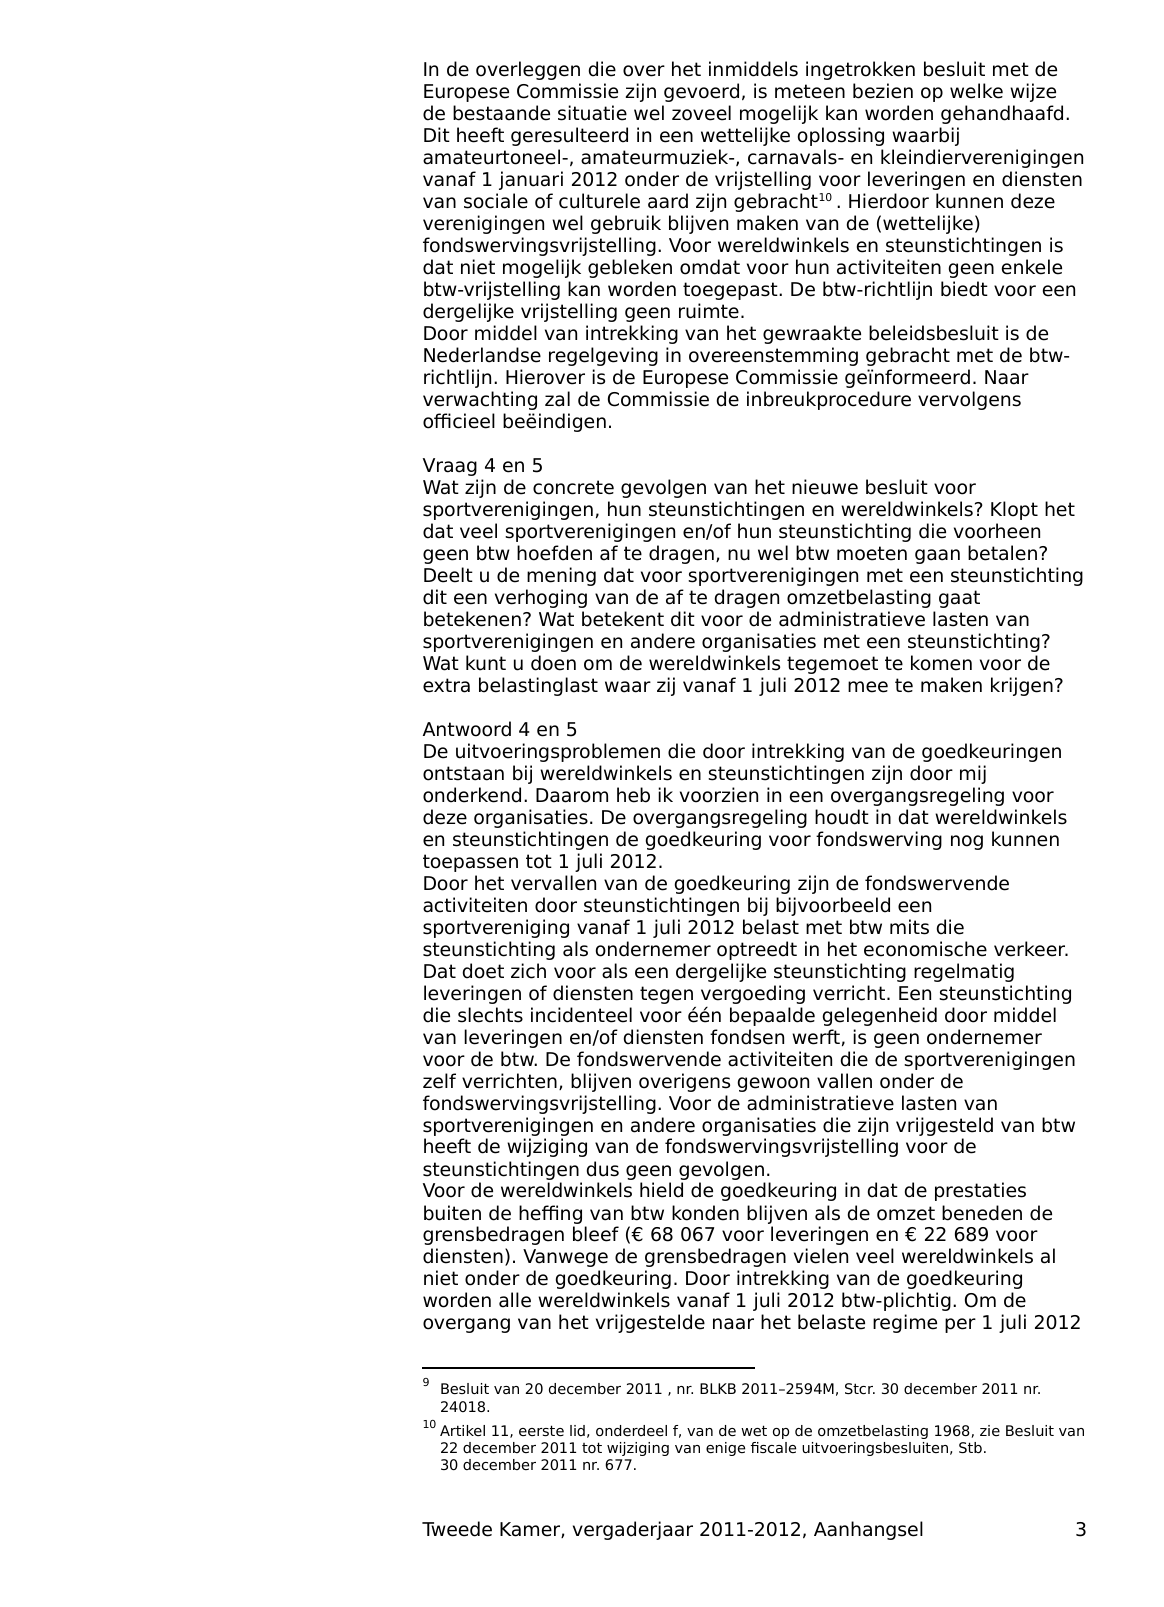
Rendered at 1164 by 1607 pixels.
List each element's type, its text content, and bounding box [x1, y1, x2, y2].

text Vraag 4 en 5 [422, 455, 1087, 477]
text Door middel van intrekking van het gewraakte beleidsbesluit is de Nederlandse regelgeving in overeenstemming gebracht met de btw-richtlijn. Hierover is de Europese Commissie geïnformeerd. Naar verwachting zal de Commissie de inbreukprocedure vervolgens officieel beëindigen. [422, 323, 1087, 433]
text Artikel 11, eerste lid, onderdeel f, van de wet op de omzetbelasting 1968, zie Besluit van 22 december 2011 tot wijziging van enige fiscale uitvoeringsbesluiten, Stb. 30 december 2011 nr. 677. [422, 1418, 1087, 1474]
text Besluit van 20 december 2011 , nr. BLKB 2011–2594M, Stcr. 30 december 2011 nr. 24018. [422, 1377, 1087, 1416]
text Voor de wereldwinkels hield de goedkeuring in dat de prestaties buiten de heffing van btw konden blijven als de omzet beneden de grensbedragen bleef (€ 68 067 voor leveringen en € 22 689 voor diensten). Vanwege de grensbedragen vielen veel wereldwinkels al niet onder de goedkeuring. Door intrekking van de goedkeuring worden alle wereldwinkels vanaf 1 juli 2012 btw-plichtig. Om de overgang van het vrijgestelde naar het belaste regime per 1 juli 2012 [422, 1180, 1087, 1334]
text Wat kunt u doen om de wereldwinkels tegemoet te komen voor de extra belastinglast waar zij vanaf 1 juli 2012 mee te maken krijgen? [422, 653, 1087, 697]
text Antwoord 4 en 5 [422, 719, 1087, 741]
text In de overleggen die over het inmiddels ingetrokken besluit met de Europese Commissie zijn gevoerd, is meteen bezien op welke wijze de bestaande situatie wel zoveel mogelijk kan worden gehandhaafd. Dit heeft geresulteerd in een wettelijke oplossing waarbij amateurtoneel-, amateurmuziek-, carnavals- en kleindierverenigingen vanaf 1 januari 2012 onder de vrijstelling voor leveringen en diensten van sociale of culturele aard zijn gebracht. Hierdoor kunnen deze verenigingen wel gebruik blijven maken van de (wettelijke) fondswervingsvrijstelling. Voor wereldwinkels en steunstichtingen is dat niet mogelijk gebleken omdat voor hun activiteiten geen enkele btw-vrijstelling kan worden toegepast. De btw-richtlijn biedt voor een dergelijke vrijstelling geen ruimte. [422, 59, 1087, 323]
text Wat zijn de concrete gevolgen van het nieuwe besluit voor sportverenigingen, hun steunstichtingen en wereldwinkels? Klopt het dat veel sportverenigingen en/of hun steunstichting die voorheen geen btw hoefden af te dragen, nu wel btw moeten gaan betalen? Deelt u de mening dat voor sportverenigingen met een steunstichting dit een verhoging van de af te dragen omzetbelasting gaat betekenen? Wat betekent dit voor de administratieve lasten van sportverenigingen en andere organisaties met een steunstichting? [422, 477, 1087, 653]
text De uitvoeringsproblemen die door intrekking van de goedkeuringen ontstaan bij wereldwinkels en steunstichtingen zijn door mij onderkend. Daarom heb ik voorzien in een overgangsregeling voor deze organisaties. De overgangsregeling houdt in dat wereldwinkels en steunstichtingen de goedkeuring voor fondswerving nog kunnen toepassen tot 1 juli 2012. [422, 741, 1087, 873]
text Door het vervallen van de goedkeuring zijn de fondswervende activiteiten door steunstichtingen bij bijvoorbeeld een sportvereniging vanaf 1 juli 2012 belast met btw mits die steunstichting als ondernemer optreedt in het economische verkeer. Dat doet zich voor als een dergelijke steunstichting regelmatig leveringen of diensten tegen vergoeding verricht. Een steunstichting die slechts incidenteel voor één bepaalde gelegenheid door middel van leveringen en/of diensten fondsen werft, is geen ondernemer voor de btw. De fondswervende activiteiten die de sportverenigingen zelf verrichten, blijven overigens gewoon vallen onder de fondswervingsvrijstelling. Voor de administratieve lasten van sportverenigingen en andere organisaties die zijn vrijgesteld van btw heeft de wijziging van de fondswervingsvrijstelling voor de steunstichtingen dus geen gevolgen. [422, 873, 1087, 1180]
